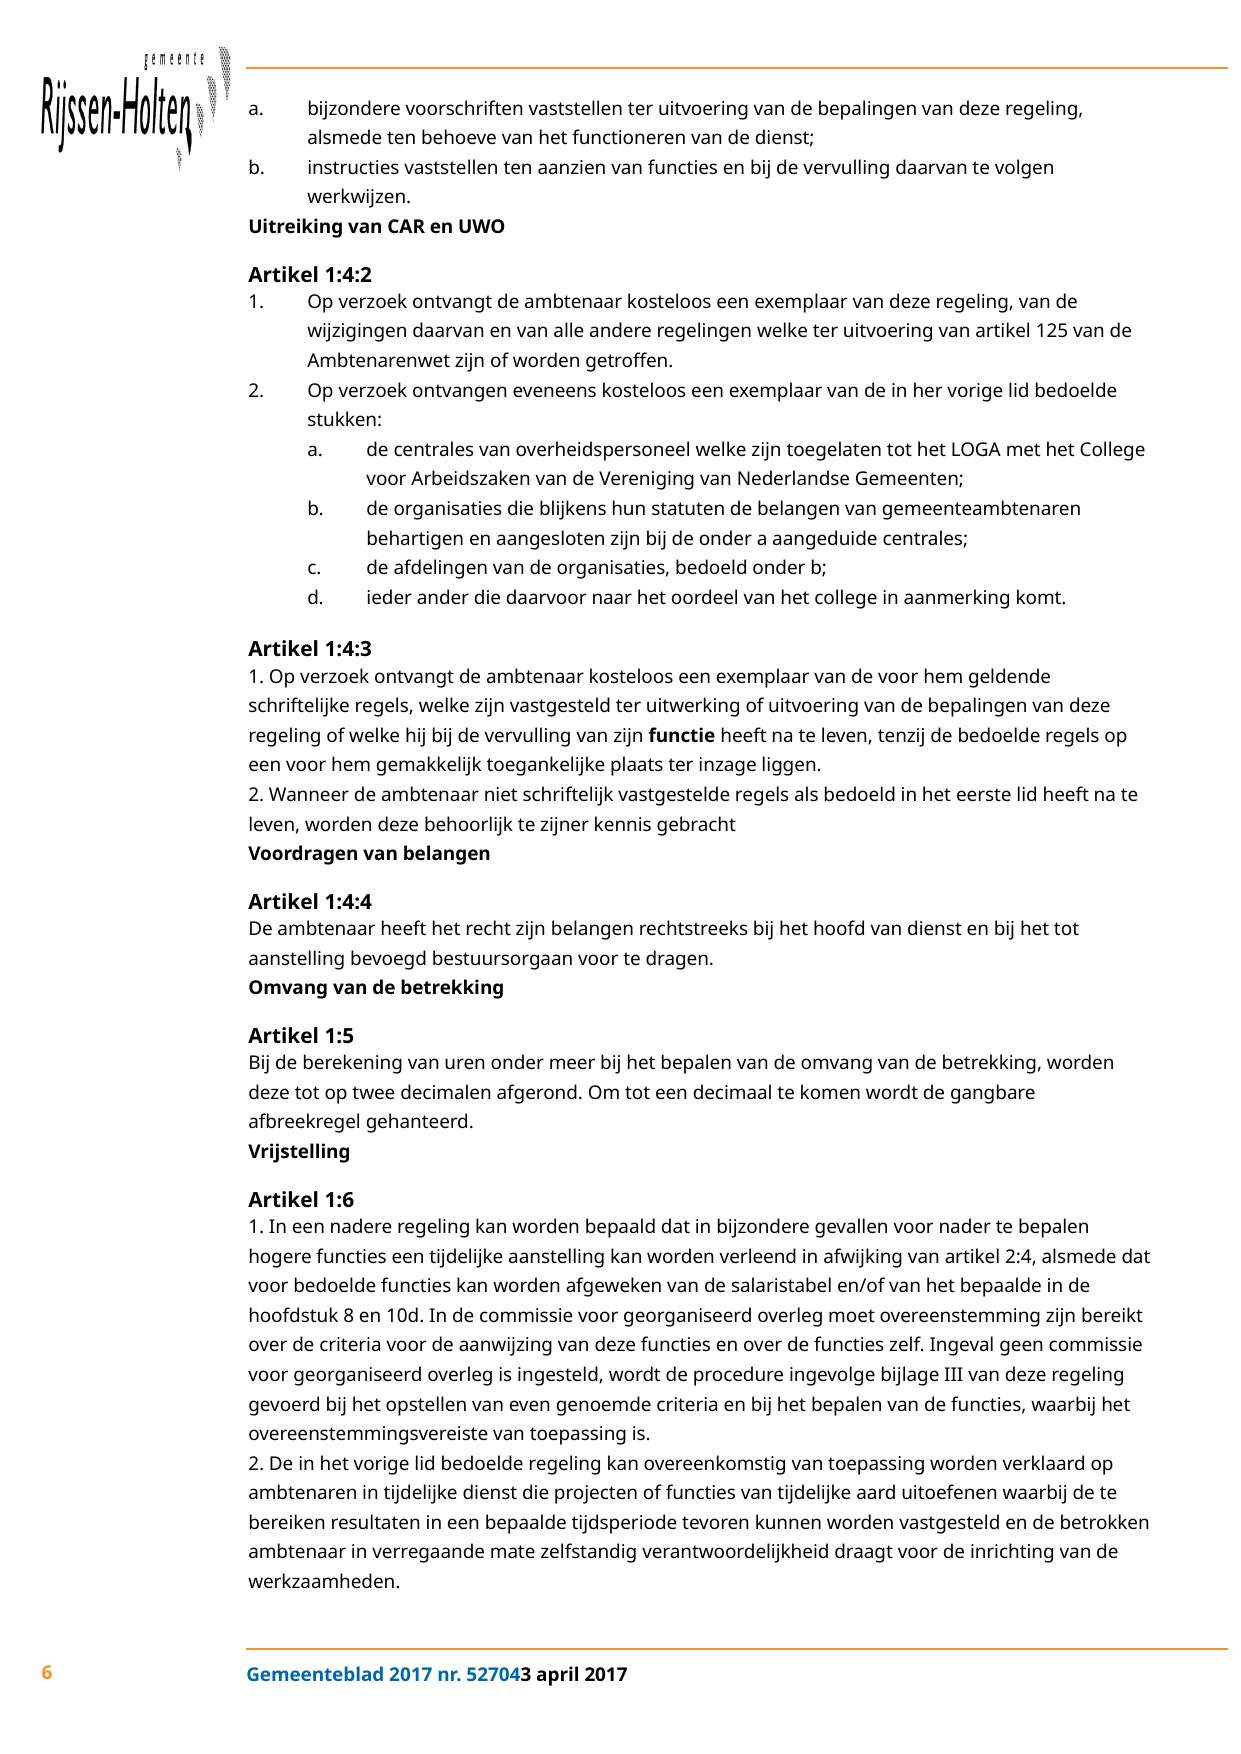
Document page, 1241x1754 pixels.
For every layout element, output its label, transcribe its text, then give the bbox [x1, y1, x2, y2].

list Op verzoek ontvangt de ambtenaar kosteloos een exemplaar van deze regeling, van de wijzigingen daarvan en van alle andere regelingen welke ter uitvoering van artikel 125 van de Ambtenarenwet zijn of worden getroffen. [248, 288, 1152, 373]
list instructies vaststellen ten aanzien van functies en bij de vervulling daarvan te volgen werkwijzen. [248, 154, 1152, 209]
text Voordragen van belangen [248, 840, 1152, 866]
text Artikel 1:5 [248, 1021, 1152, 1049]
list de centrales van overheidspersoneel welke zijn toegelaten tot het LOGA met het College voor Arbeidszaken van de Vereniging van Nederlandse Gemeenten; [307, 436, 1152, 491]
text 1. In een nadere regeling kan worden bepaald dat in bijzondere gevallen voor nader te bepalen hogere functies een tijdelijke aanstelling kan worden verleend in afwijking van artikel 2:4, alsmede dat voor bedoelde functies kan worden afgeweken van de salaristabel en/of van het bepaalde in de hoofdstuk 8 en 10d. In de commissie voor georganiseerd overleg moet overeenstemming zijn bereikt over de criteria voor de aanwijzing van deze functies en over de functies zelf. Ingeval geen commissie voor georganiseerd overleg is ingesteld, wordt de procedure ingevolge bijlage III van deze regeling gevoerd bij het opstellen van even genoemde criteria en bij het bepalen van de functies, waarbij het overeenstemmingsvereiste van toepassing is. [248, 1213, 1152, 1446]
picture [41, 47, 231, 172]
text Artikel 1:4:4 [248, 887, 1152, 915]
list bijzondere voorschriften vaststellen ter uitvoering van de bepalingen van deze regeling, alsmede ten behoeve van het functioneren van de dienst; [248, 95, 1152, 150]
text Artikel 1:6 [248, 1185, 1152, 1213]
text Artikel 1:4:3 [248, 634, 1152, 663]
text 2. De in het vorige lid bedoelde regeling kan overeenkomstig van toepassing worden verklaard op ambtenaren in tijdelijke dienst die projecten of functies van tijdelijke aard uitoefenen waarbij de te bereiken resultaten in een bepaalde tijdsperiode tevoren kunnen worden vastgesteld en de betrokken ambtenaar in verregaande mate zelfstandig verantwoordelijkheid draagt voor de inrichting van de werkzaamheden. [248, 1450, 1152, 1594]
text 2. Wanneer de ambtenaar niet schriftelijk vastgestelde regels als bedoeld in het eerste lid heeft na te leven, worden deze behoorlijk te zijner kennis gebracht [248, 781, 1152, 836]
list Op verzoek ontvangen eveneens kosteloos een exemplaar van de in her vorige lid bedoelde stukken: [248, 377, 1152, 432]
list ieder ander die daarvoor naar het oordeel van het college in aanmerking komt. [307, 584, 1152, 610]
text Artikel 1:4:2 [248, 260, 1152, 288]
text Vrijstelling [248, 1138, 1152, 1164]
text Bij de berekening van uren onder meer bij het bepalen van de omvang van de betrekking, worden deze tot op twee decimalen afgerond. Om tot een decimaal te komen wordt de gangbare afbreekregel gehanteerd. [248, 1049, 1152, 1134]
text 1. Op verzoek ontvangt de ambtenaar kosteloos een exemplaar van de voor hem geldende schriftelijke regels, welke zijn vastgesteld ter uitwerking of uitvoering van de bepalingen van deze regeling of welke hij bij de vervulling van zijn functie heeft na te leven, tenzij de bedoelde regels op een voor hem gemakkelijk toegankelijke plaats ter inzage liggen. [248, 663, 1152, 777]
text De ambtenaar heeft het recht zijn belangen rechtstreeks bij het hoofd van dienst en bij het tot aanstelling bevoegd bestuursorgaan voor te dragen. [248, 915, 1152, 971]
text Uitreiking van CAR en UWO [248, 213, 1152, 239]
list de organisaties die blijkens hun statuten de belangen van gemeenteambtenaren behartigen en aangesloten zijn bij de onder a aangeduide centrales; [307, 495, 1152, 551]
text Omvang van de betrekking [248, 974, 1152, 1000]
list de afdelingen van de organisaties, bedoeld onder b; [307, 554, 1152, 580]
